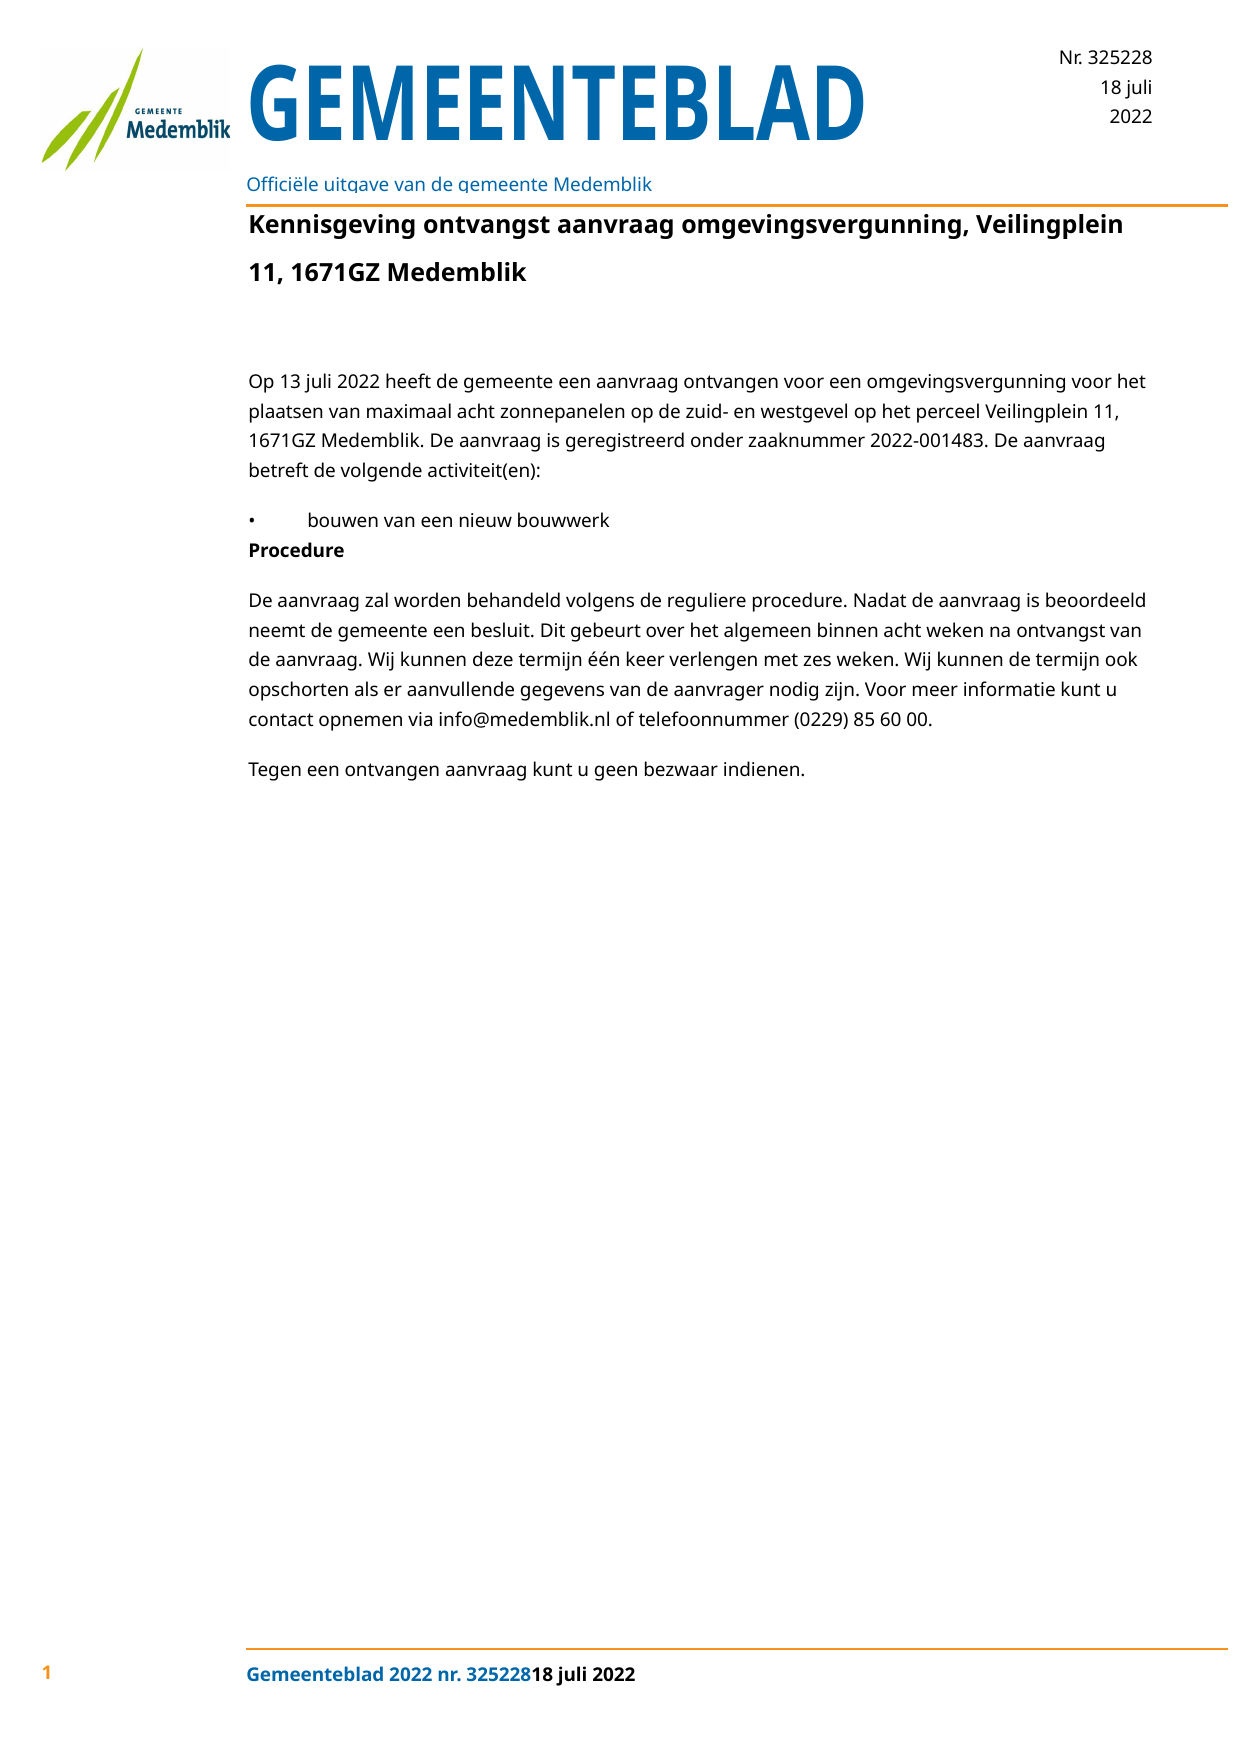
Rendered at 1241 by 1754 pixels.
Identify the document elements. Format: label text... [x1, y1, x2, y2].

text De aanvraag zal worden behandeld volgens de reguliere procedure. Nadat de aanvraag is beoordeeld neemt de gemeente een besluit. Dit gebeurt over het algemeen binnen acht weken na ontvangst van de aanvraag. Wij kunnen deze termijn één keer verlengen met zes weken. Wij kunnen de termijn ook opschorten als er aanvullende gegevens van de aanvrager nodig zijn. Voor meer informatie kunt u contact opnemen via info@medemblik.nl of telefoonnummer (0229) 85 60 00. [248, 587, 1152, 732]
text Op 13 juli 2022 heeft de gemeente een aanvraag ontvangen voor een omgevingsvergunning voor het plaatsen van maximaal acht zonnepanelen op de zuid- en westgevel op het perceel Veilingplein 11, 1671GZ Medemblik. De aanvraag is geregistreerd onder zaaknummer 2022-001483. De aanvraag betreft de volgende activiteit(en): [248, 368, 1152, 483]
picture [41, 47, 231, 172]
text Kennisgeving ontvangst aanvraag omgevingsvergunning, Veilingplein 11, 1671GZ Medemblik [248, 207, 1152, 288]
text Procedure [248, 537, 1152, 563]
text Tegen een ontvangen aanvraag kunt u geen bezwaar indienen. [248, 756, 1152, 782]
list bouwen van een nieuw bouwwerk [248, 507, 1152, 533]
